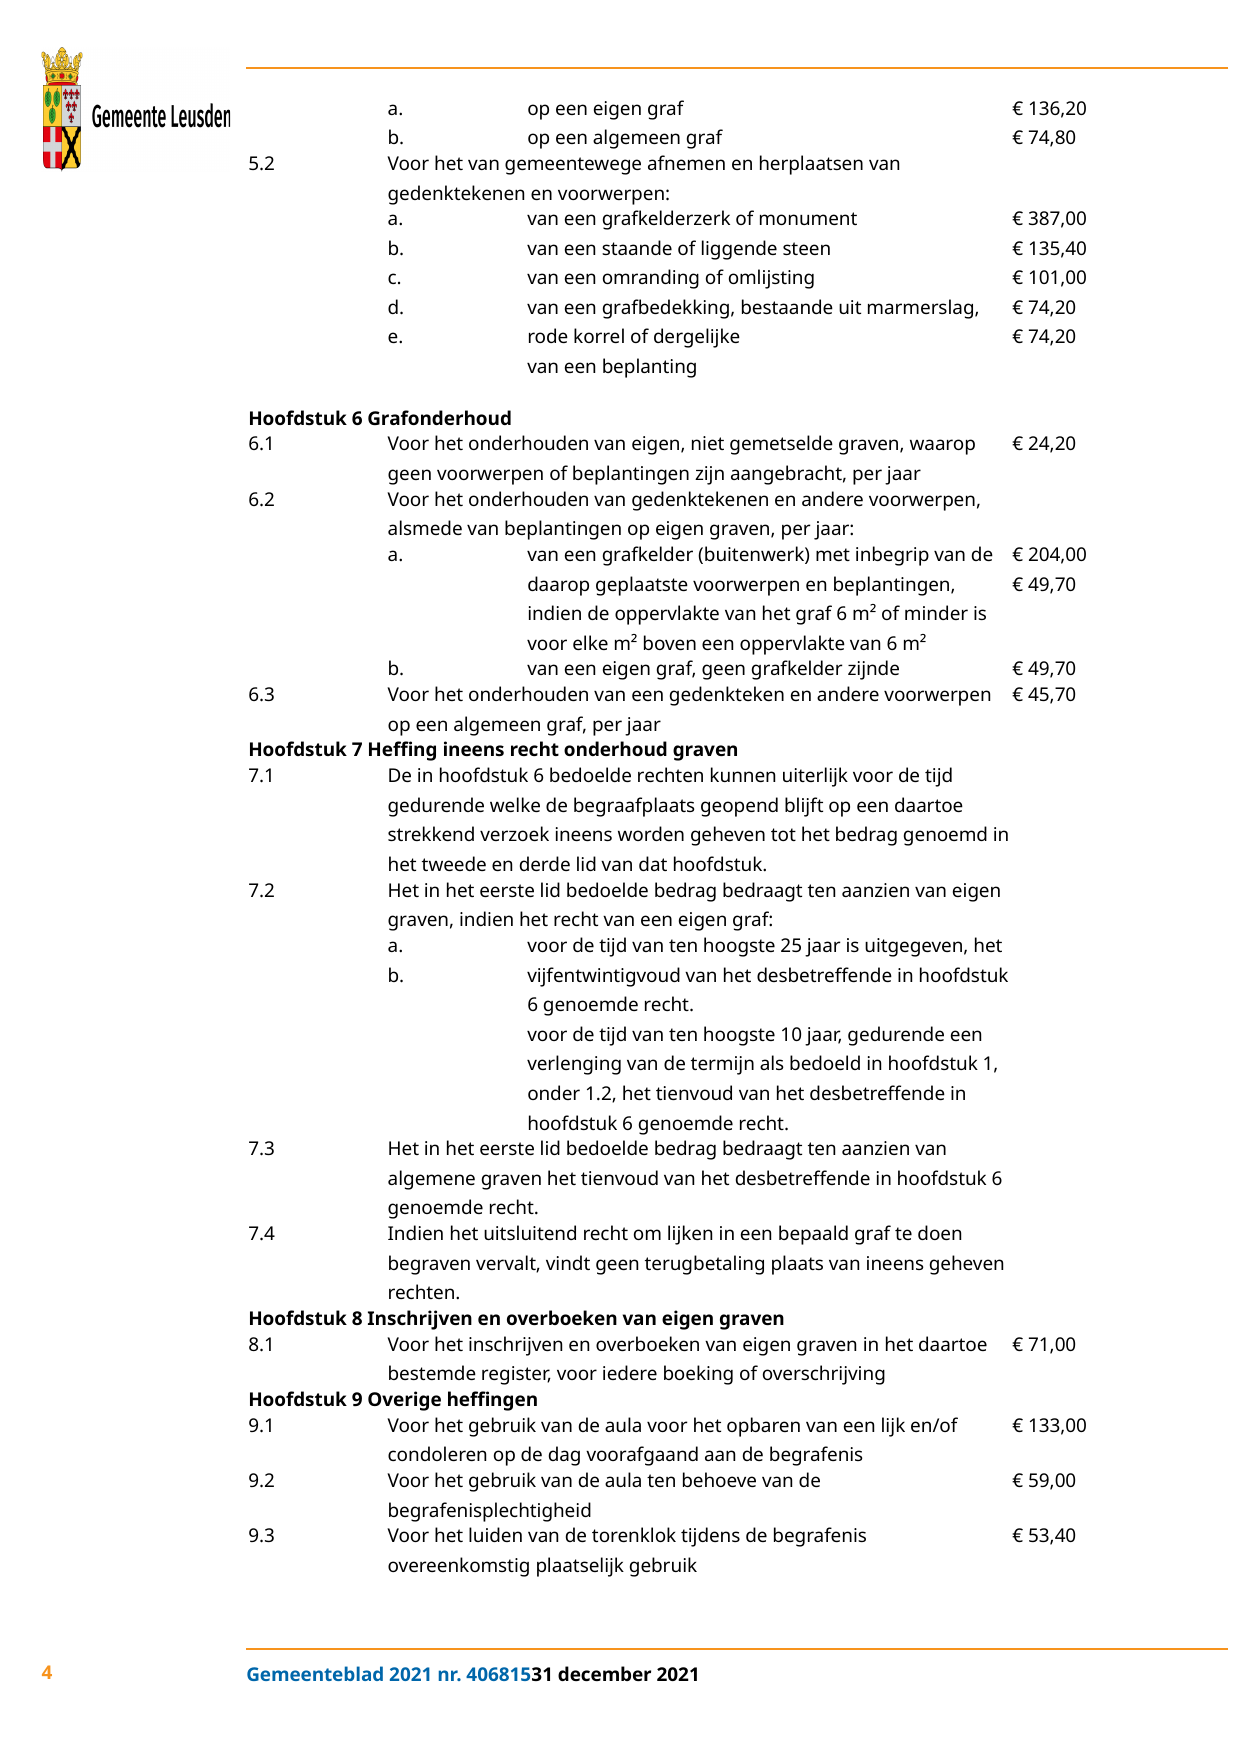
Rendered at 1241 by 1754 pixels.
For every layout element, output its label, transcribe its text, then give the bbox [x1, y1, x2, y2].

table_cell a. [388, 541, 527, 656]
table_cell van een grafkelderzerk of monument van een staande of liggende steen van een omranding of omlijsting van een grafbedekking, bestaande uit marmerslag, rode korrel of dergelijke van een beplanting [527, 205, 1012, 379]
table_cell 7.1 [248, 763, 387, 877]
table_cell [248, 379, 387, 405]
table_cell 6.1 [248, 431, 387, 486]
table_cell 7.4 [248, 1220, 387, 1305]
table_cell Hoofdstuk 8 Inschrijven en overboeken van eigen graven [248, 1305, 1152, 1331]
table_cell 5.2 [248, 150, 387, 205]
table_cell [1012, 486, 1152, 541]
table_cell Voor het onderhouden van een gedenkteken en andere voorwerpen op een algemeen graf, per jaar [388, 681, 1012, 737]
table_cell Het in het eerste lid bedoelde bedrag bedraagt ten aanzien van algemene graven het tienvoud van het desbetreffende in hoofdstuk 6 genoemde recht. [388, 1135, 1012, 1220]
table_cell 8.1 [248, 1331, 387, 1386]
table_cell [248, 932, 387, 1135]
table_cell [248, 205, 387, 379]
table_cell [248, 541, 387, 656]
table_cell 9.1 [248, 1412, 387, 1467]
table_cell € 71,00 [1012, 1331, 1152, 1386]
table_cell [1012, 379, 1152, 405]
table_cell a. b. c. d. e. [388, 205, 527, 379]
table_cell € 387,00 € 135,40 € 101,00 € 74,20 € 74,20 [1012, 205, 1152, 379]
table_cell € 49,70 [1012, 656, 1152, 681]
table_cell Voor het luiden van de torenklok tijdens de begrafenis overeenkomstig plaatselijk gebruik [388, 1523, 1012, 1578]
table_cell op een eigen graf op een algemeen graf [527, 95, 1012, 150]
picture [41, 47, 231, 172]
table_cell voor de tijd van ten hoogste 25 jaar is uitgegeven, het vijfentwintigvoud van het desbetreffende in hoofdstuk 6 genoemde recht. voor de tijd van ten hoogste 10 jaar, gedurende een verlenging van de termijn als bedoeld in hoofdstuk 1, onder 1.2, het tienvoud van het desbetreffende in hoofdstuk 6 genoemde recht. [527, 932, 1012, 1135]
table_cell van een eigen graf, geen grafkelder zijnde [527, 656, 1012, 681]
table_cell [248, 95, 387, 150]
table_cell 6.2 [248, 486, 387, 541]
table_cell [1012, 1220, 1152, 1305]
table_cell Het in het eerste lid bedoelde bedrag bedraagt ten aanzien van eigen graven, indien het recht van een eigen graf: [388, 877, 1012, 932]
table_cell 7.2 [248, 877, 387, 932]
table_cell [388, 379, 1012, 405]
table_cell a. b. [388, 95, 527, 150]
table_cell Voor het inschrijven en overboeken van eigen graven in het daartoe bestemde register, voor iedere boeking of overschrijving [388, 1331, 1012, 1386]
table_cell De in hoofdstuk 6 bedoelde rechten kunnen uiterlijk voor de tijd gedurende welke de begraafplaats geopend blijft op een daartoe strekkend verzoek ineens worden geheven tot het bedrag genoemd in het tweede en derde lid van dat hoofdstuk. [388, 763, 1012, 877]
table_cell € 59,00 [1012, 1467, 1152, 1523]
table_cell € 45,70 [1012, 681, 1152, 737]
table_cell € 24,20 [1012, 431, 1152, 486]
table_cell Hoofdstuk 7 Heffing ineens recht onderhoud graven [248, 737, 1152, 762]
table_cell 9.3 [248, 1523, 387, 1578]
table_cell € 133,00 [1012, 1412, 1152, 1467]
table_cell Hoofdstuk 6 Grafonderhoud [248, 405, 1152, 431]
table_cell [1012, 932, 1152, 1135]
table_cell € 204,00 € 49,70 [1012, 541, 1152, 656]
table_cell [248, 656, 387, 681]
table_cell [1012, 763, 1152, 877]
table_cell Voor het onderhouden van eigen, niet gemetselde graven, waarop geen voorwerpen of beplantingen zijn aangebracht, per jaar [388, 431, 1012, 486]
table_cell b. [388, 656, 527, 681]
table_cell a. b. [388, 932, 527, 1135]
table_cell Voor het gebruik van de aula voor het opbaren van een lijk en/of condoleren op de dag voorafgaand aan de begrafenis [388, 1412, 1012, 1467]
table_cell € 136,20 € 74,80 [1012, 95, 1152, 150]
table_cell 6.3 [248, 681, 387, 737]
table_cell van een grafkelder (buitenwerk) met inbegrip van de daarop geplaatste voorwerpen en beplantingen, indien de oppervlakte van het graf 6 m² of minder is voor elke m² boven een oppervlakte van 6 m² [527, 541, 1012, 656]
table_cell Voor het onderhouden van gedenktekenen en andere voorwerpen, alsmede van beplantingen op eigen graven, per jaar: [388, 486, 1012, 541]
table_cell Voor het van gemeentewege afnemen en herplaatsen van gedenktekenen en voorwerpen: [388, 150, 1012, 205]
table_cell Indien het uitsluitend recht om lijken in een bepaald graf te doen begraven vervalt, vindt geen terugbetaling plaats van ineens geheven rechten. [388, 1220, 1012, 1305]
table_cell [1012, 877, 1152, 932]
table_cell 9.2 [248, 1467, 387, 1523]
table_cell € 53,40 [1012, 1523, 1152, 1578]
table_cell 7.3 [248, 1135, 387, 1220]
table_cell [1012, 1135, 1152, 1220]
table_cell Voor het gebruik van de aula ten behoeve van de begrafenisplechtigheid [388, 1467, 1012, 1523]
table_cell Hoofdstuk 9 Overige heffingen [248, 1386, 1152, 1412]
table_cell [1012, 150, 1152, 205]
